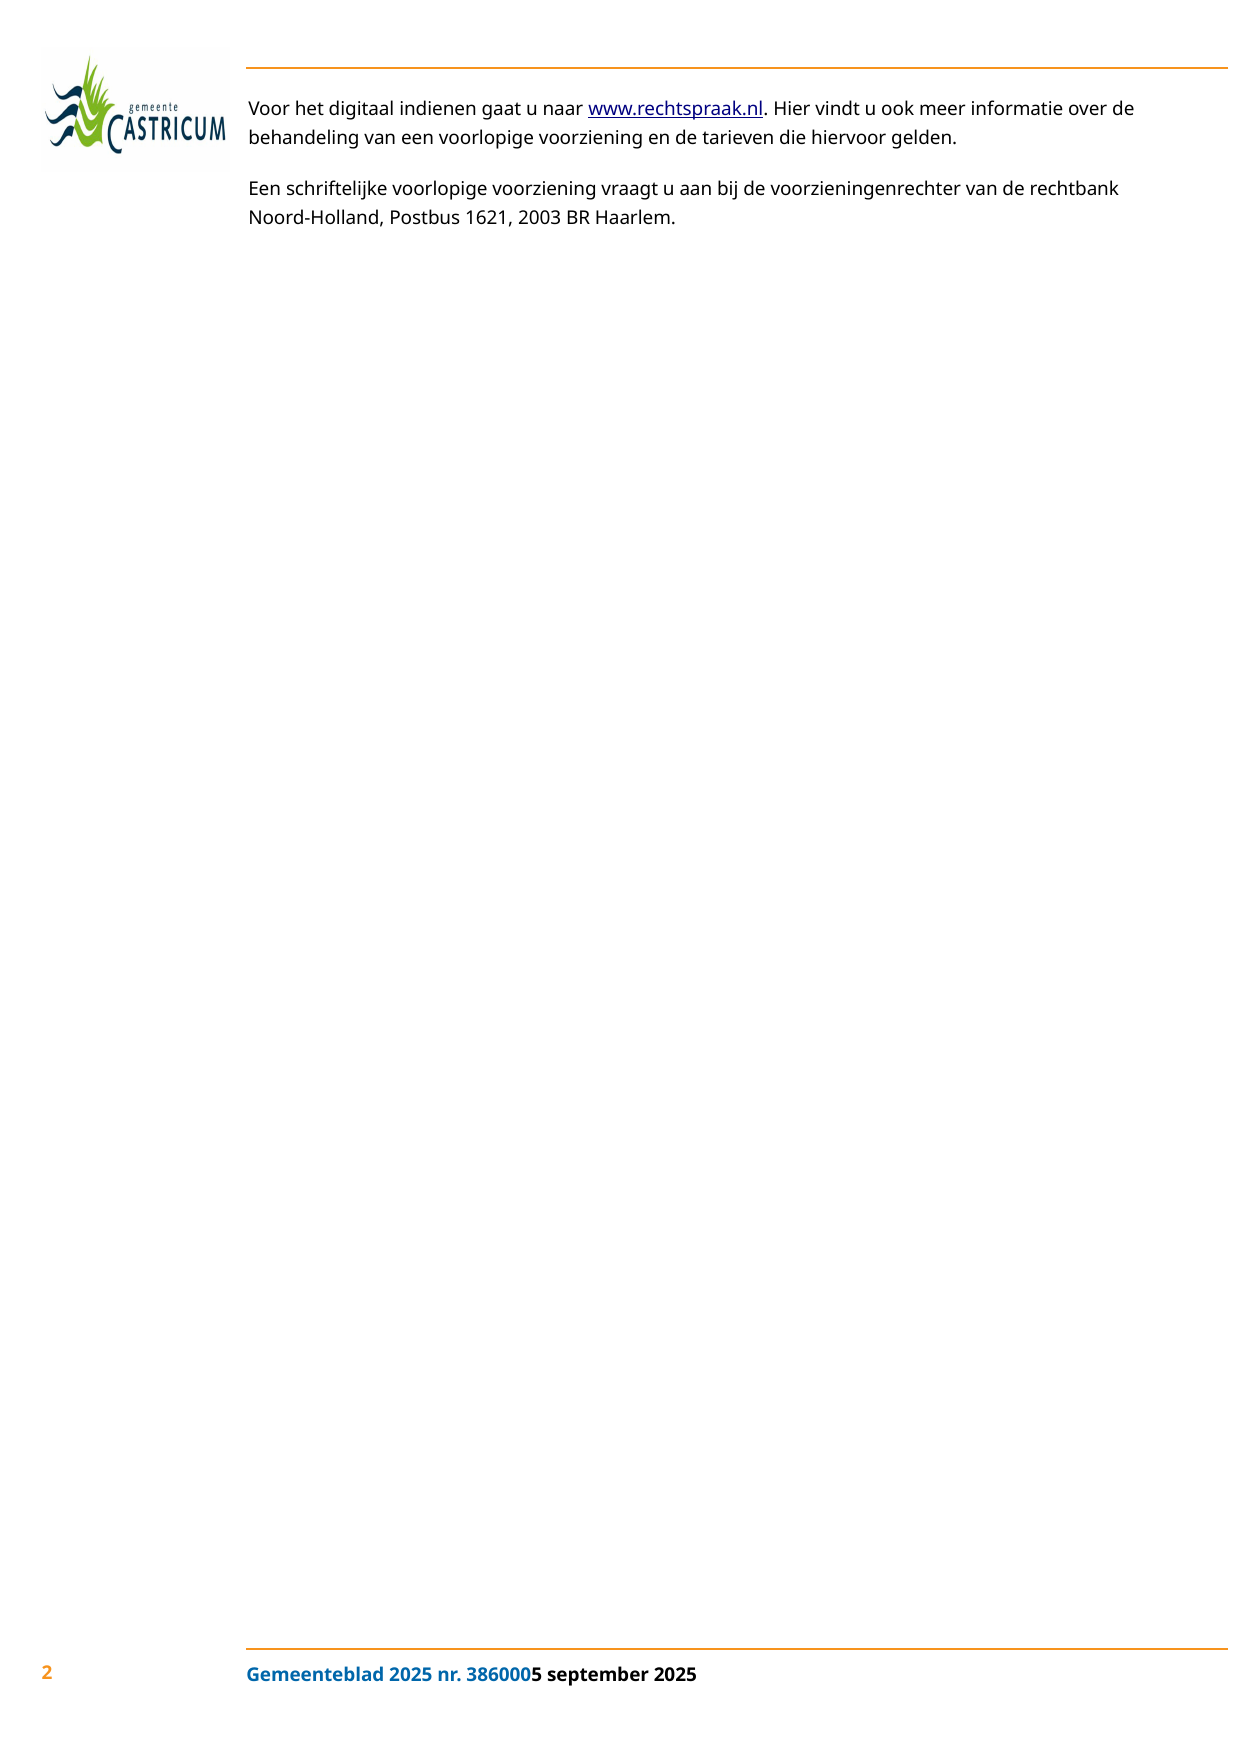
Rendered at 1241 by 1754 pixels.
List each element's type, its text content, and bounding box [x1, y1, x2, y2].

picture [41, 47, 231, 172]
text Voor het digitaal indienen gaat u naar www.rechtspraak.nl. Hier vindt u ook meer informatie over de behandeling van een voorlopige voorziening en de tarieven die hiervoor gelden. [248, 95, 1152, 150]
text Een schriftelijke voorlopige voorziening vraagt u aan bij de voorzieningenrechter van de rechtbank Noord-Holland, Postbus 1621, 2003 BR Haarlem. [248, 175, 1152, 230]
